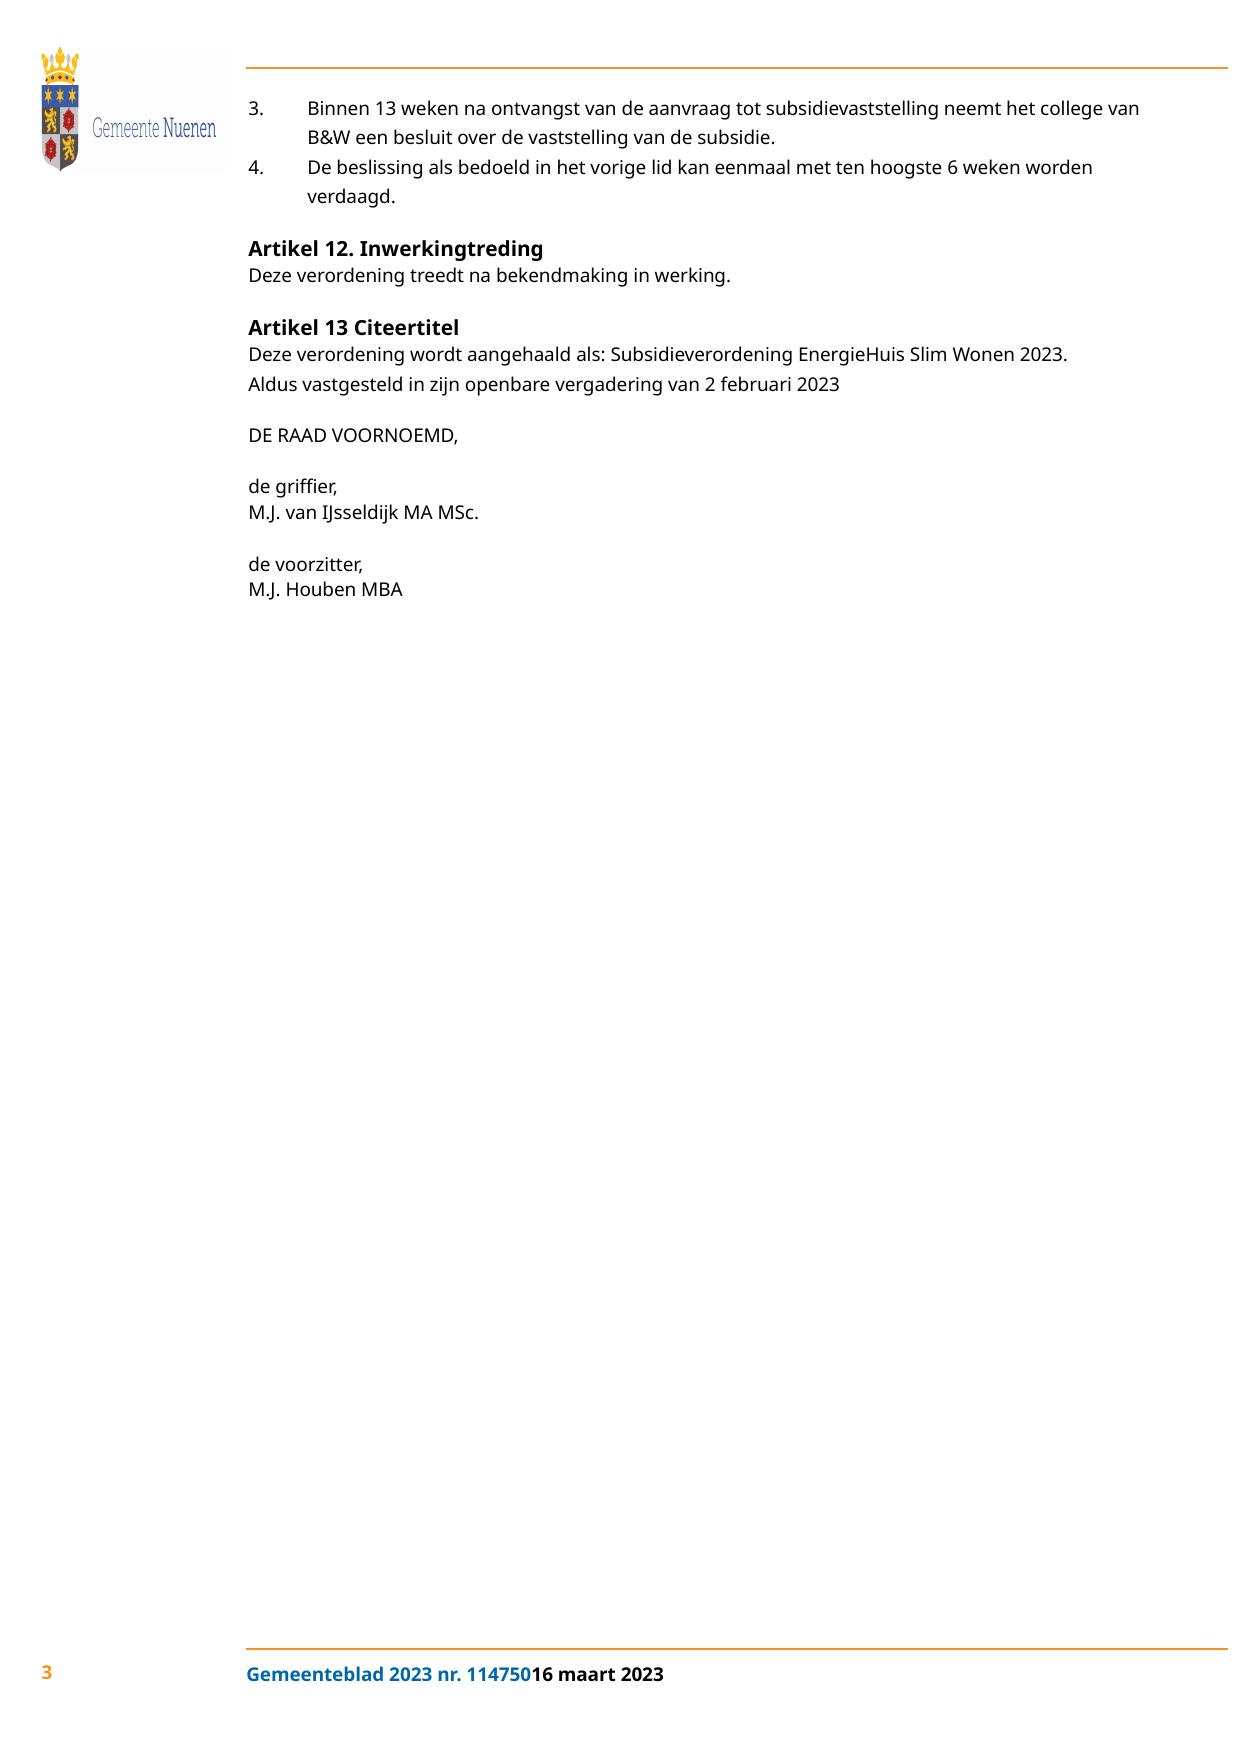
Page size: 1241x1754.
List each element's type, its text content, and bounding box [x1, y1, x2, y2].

text Deze verordening wordt aangehaald als: Subsidieverordening EnergieHuis Slim Wonen 2023. [248, 341, 1152, 367]
text Aldus vastgesteld in zijn openbare vergadering van 2 februari 2023 [248, 371, 1152, 397]
list De beslissing als bedoeld in het vorige lid kan eenmaal met ten hoogste 6 weken worden verdaagd. [248, 154, 1152, 209]
text Artikel 13 Citeertitel [248, 313, 1152, 341]
text de voorzitter, [248, 551, 1152, 577]
text de griffier, [248, 474, 1152, 499]
list Binnen 13 weken na ontvangst van de aanvraag tot subsidievaststelling neemt het college van B&W een besluit over de vaststelling van de subsidie. [248, 95, 1152, 150]
text M.J. Houben MBA [248, 577, 1152, 602]
text Deze verordening treedt na bekendmaking in werking. [248, 262, 1152, 288]
text Artikel 12. Inwerkingtreding [248, 234, 1152, 262]
text M.J. van IJsseldijk MA MSc. [248, 499, 1152, 525]
picture [41, 47, 231, 172]
text DE RAAD VOORNOEMD, [248, 422, 1152, 448]
